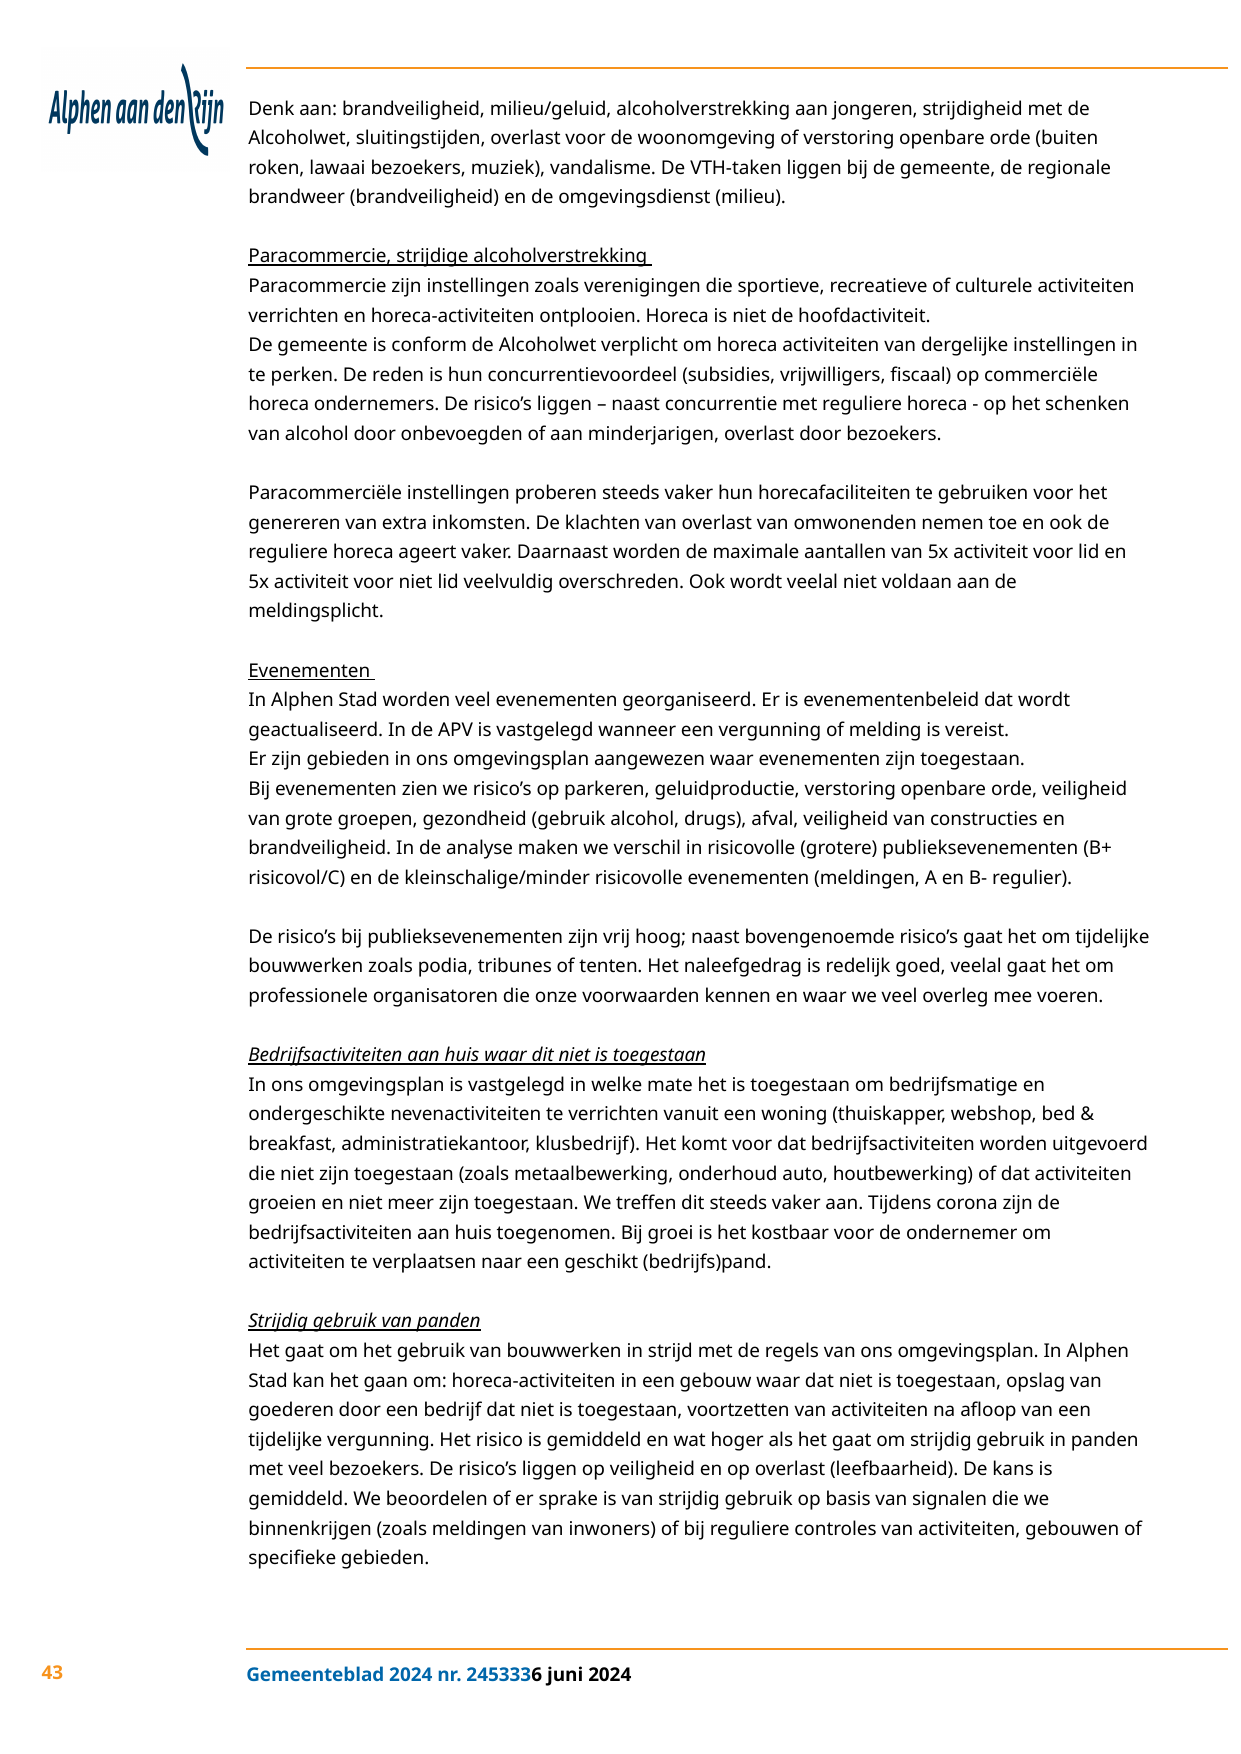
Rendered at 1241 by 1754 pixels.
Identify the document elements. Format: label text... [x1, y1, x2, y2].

text In Alphen Stad worden veel evenementen georganiseerd. Er is evenementenbeleid dat wordt geactualiseerd. In de APV is vastgelegd wanneer een vergunning of melding is vereist. [248, 686, 1152, 742]
text Strijdig gebruik van panden [248, 1308, 1152, 1333]
text Het gaat om het gebruik van bouwwerken in strijd met de regels van ons omgevingsplan. In Alphen Stad kan het gaan om: horeca-activiteiten in een gebouw waar dat niet is toegestaan, opslag van goederen door een bedrijf dat niet is toegestaan, voortzetten van activiteiten na afloop van een tijdelijke vergunning. Het risico is gemiddeld en wat hoger als het gaat om strijdig gebruik in panden met veel bezoekers. De risico’s liggen op veiligheid en op overlast (leefbaarheid). De kans is gemiddeld. We beoordelen of er sprake is van strijdig gebruik op basis van signalen die we binnenkrijgen (zoals meldingen van inwoners) of bij reguliere controles van activiteiten, gebouwen of specifieke gebieden. [248, 1337, 1152, 1570]
text De gemeente is conform de Alcoholwet verplicht om horeca activiteiten van dergelijke instellingen in te perken. De reden is hun concurrentievoordeel (subsidies, vrijwilligers, fiscaal) op commerciële horeca ondernemers. De risico’s liggen – naast concurrentie met reguliere horeca - op het schenken van alcohol door onbevoegden of aan minderjarigen, overlast door bezoekers. [248, 331, 1152, 446]
picture [41, 47, 231, 172]
text Paracommerciële instellingen proberen steeds vaker hun horecafaciliteiten te gebruiken voor het genereren van extra inkomsten. De klachten van overlast van omwonenden nemen toe en ook de reguliere horeca ageert vaker. Daarnaast worden de maximale aantallen van 5x activiteit voor lid en 5x activiteit voor niet lid veelvuldig overschreden. Ook wordt veelal niet voldaan aan de meldingsplicht. [248, 479, 1152, 623]
text In ons omgevingsplan is vastgelegd in welke mate het is toegestaan om bedrijfsmatige en ondergeschikte nevenactiviteiten te verrichten vanuit een woning (thuiskapper, webshop, bed & breakfast, administratiekantoor, klusbedrijf). Het komt voor dat bedrijfsactiviteiten worden uitgevoerd die niet zijn toegestaan (zoals metaalbewerking, onderhoud auto, houtbewerking) of dat activiteiten groeien en niet meer zijn toegestaan. We treffen dit steeds vaker aan. Tijdens corona zijn de bedrijfsactiviteiten aan huis toegenomen. Bij groei is het kostbaar voor de ondernemer om activiteiten te verplaatsen naar een geschikt (bedrijfs)pand. [248, 1071, 1152, 1274]
text Denk aan: brandveiligheid, milieu/geluid, alcoholverstrekking aan jongeren, strijdigheid met de Alcoholwet, sluitingstijden, overlast voor de woonomgeving of verstoring openbare orde (buiten roken, lawaai bezoekers, muziek), vandalisme. De VTH-taken liggen bij de gemeente, de regionale brandweer (brandveiligheid) en de omgevingsdienst (milieu). [248, 95, 1152, 209]
text Bij evenementen zien we risico’s op parkeren, geluidproductie, verstoring openbare orde, veiligheid van grote groepen, gezondheid (gebruik alcohol, drugs), afval, veiligheid van constructies en brandveiligheid. In de analyse maken we verschil in risicovolle (grotere) publieksevenementen (B+ risicovol/C) en de kleinschalige/minder risicovolle evenementen (meldingen, A en B- regulier). [248, 775, 1152, 890]
text De risico’s bij publieksevenementen zijn vrij hoog; naast bovengenoemde risico’s gaat het om tijdelijke bouwwerken zoals podia, tribunes of tenten. Het naleefgedrag is redelijk goed, veelal gaat het om professionele organisatoren die onze voorwaarden kennen en waar we veel overleg mee voeren. [248, 923, 1152, 1008]
text Paracommercie, strijdige alcoholverstrekking [248, 243, 1152, 268]
text Er zijn gebieden in ons omgevingsplan aangewezen waar evenementen zijn toegestaan. [248, 746, 1152, 771]
text Evenementen [248, 657, 1152, 683]
text Paracommercie zijn instellingen zoals verenigingen die sportieve, recreatieve of culturele activiteiten verrichten en horeca-activiteiten ontplooien. Horeca is niet de hoofdactiviteit. [248, 272, 1152, 328]
text Bedrijfsactiviteiten aan huis waar dit niet is toegestaan [248, 1041, 1152, 1067]
